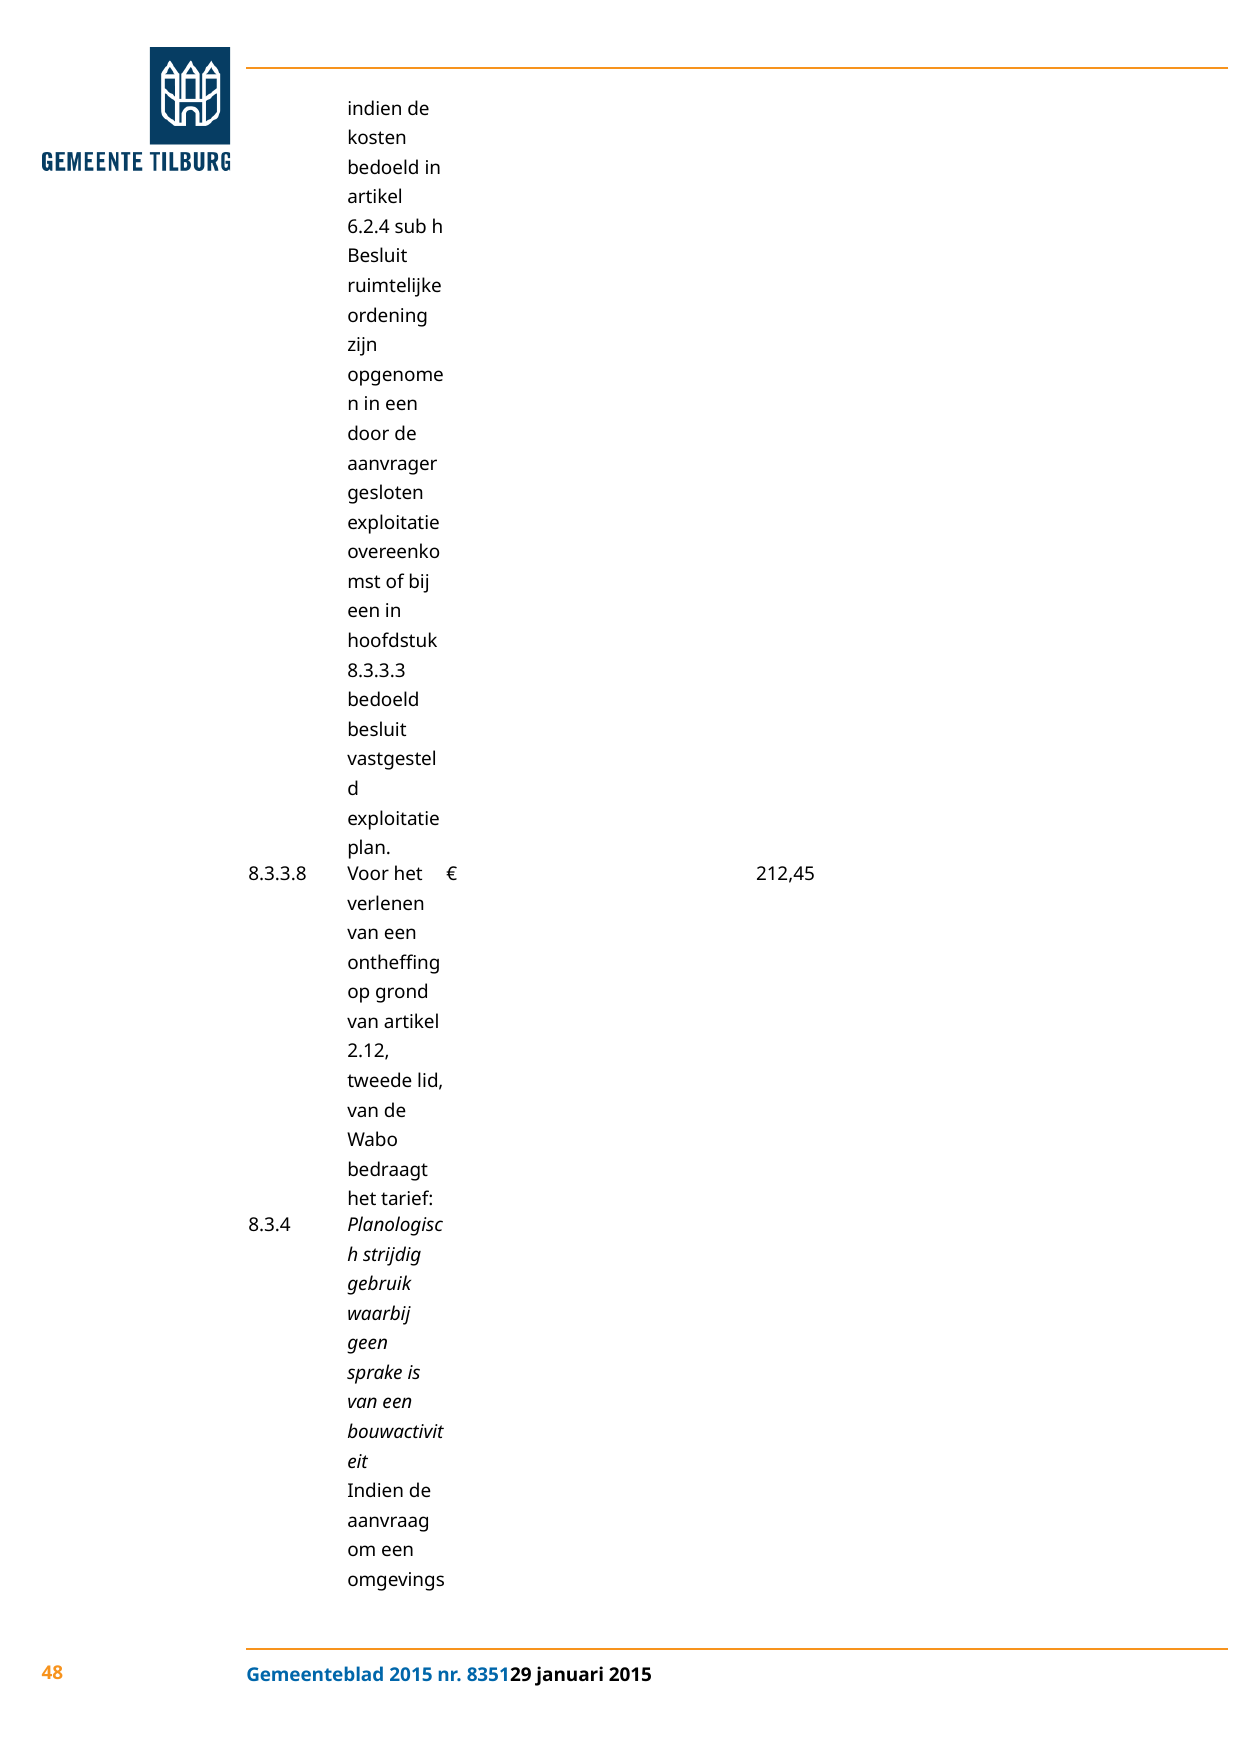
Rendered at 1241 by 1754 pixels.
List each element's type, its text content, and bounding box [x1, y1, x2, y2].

table_cell indien de kosten bedoeld in artikel 6.2.4 sub h Besluit ruimtelijke ordening zijn opgenomen in een door de aanvrager gesloten exploitatieovereenkomst of bij een in hoofdstuk 8.3.3.3 bedoeld besluit vastgesteld exploitatieplan. [347, 95, 446, 860]
table_cell 212,45 [756, 860, 855, 1211]
table_cell [248, 95, 347, 860]
picture [41, 47, 231, 172]
table_cell Voor het verlenen van een ontheffing op grond van artikel 2.12, tweede lid, van de Wabo bedraagt het tarief: [347, 860, 446, 1211]
table_cell 8.3.4 [248, 1211, 347, 1592]
table_cell [756, 1211, 855, 1592]
table_cell [446, 1211, 756, 1592]
table_cell 8.3.3.8 [248, 860, 347, 1211]
table_cell [446, 95, 756, 860]
table_cell Planologisch strijdig gebruik waarbij geen sprake is van een bouwactiviteit Indien de aanvraag om een omgevings [347, 1211, 446, 1592]
table_cell € [446, 860, 756, 1211]
table_cell [756, 95, 855, 860]
